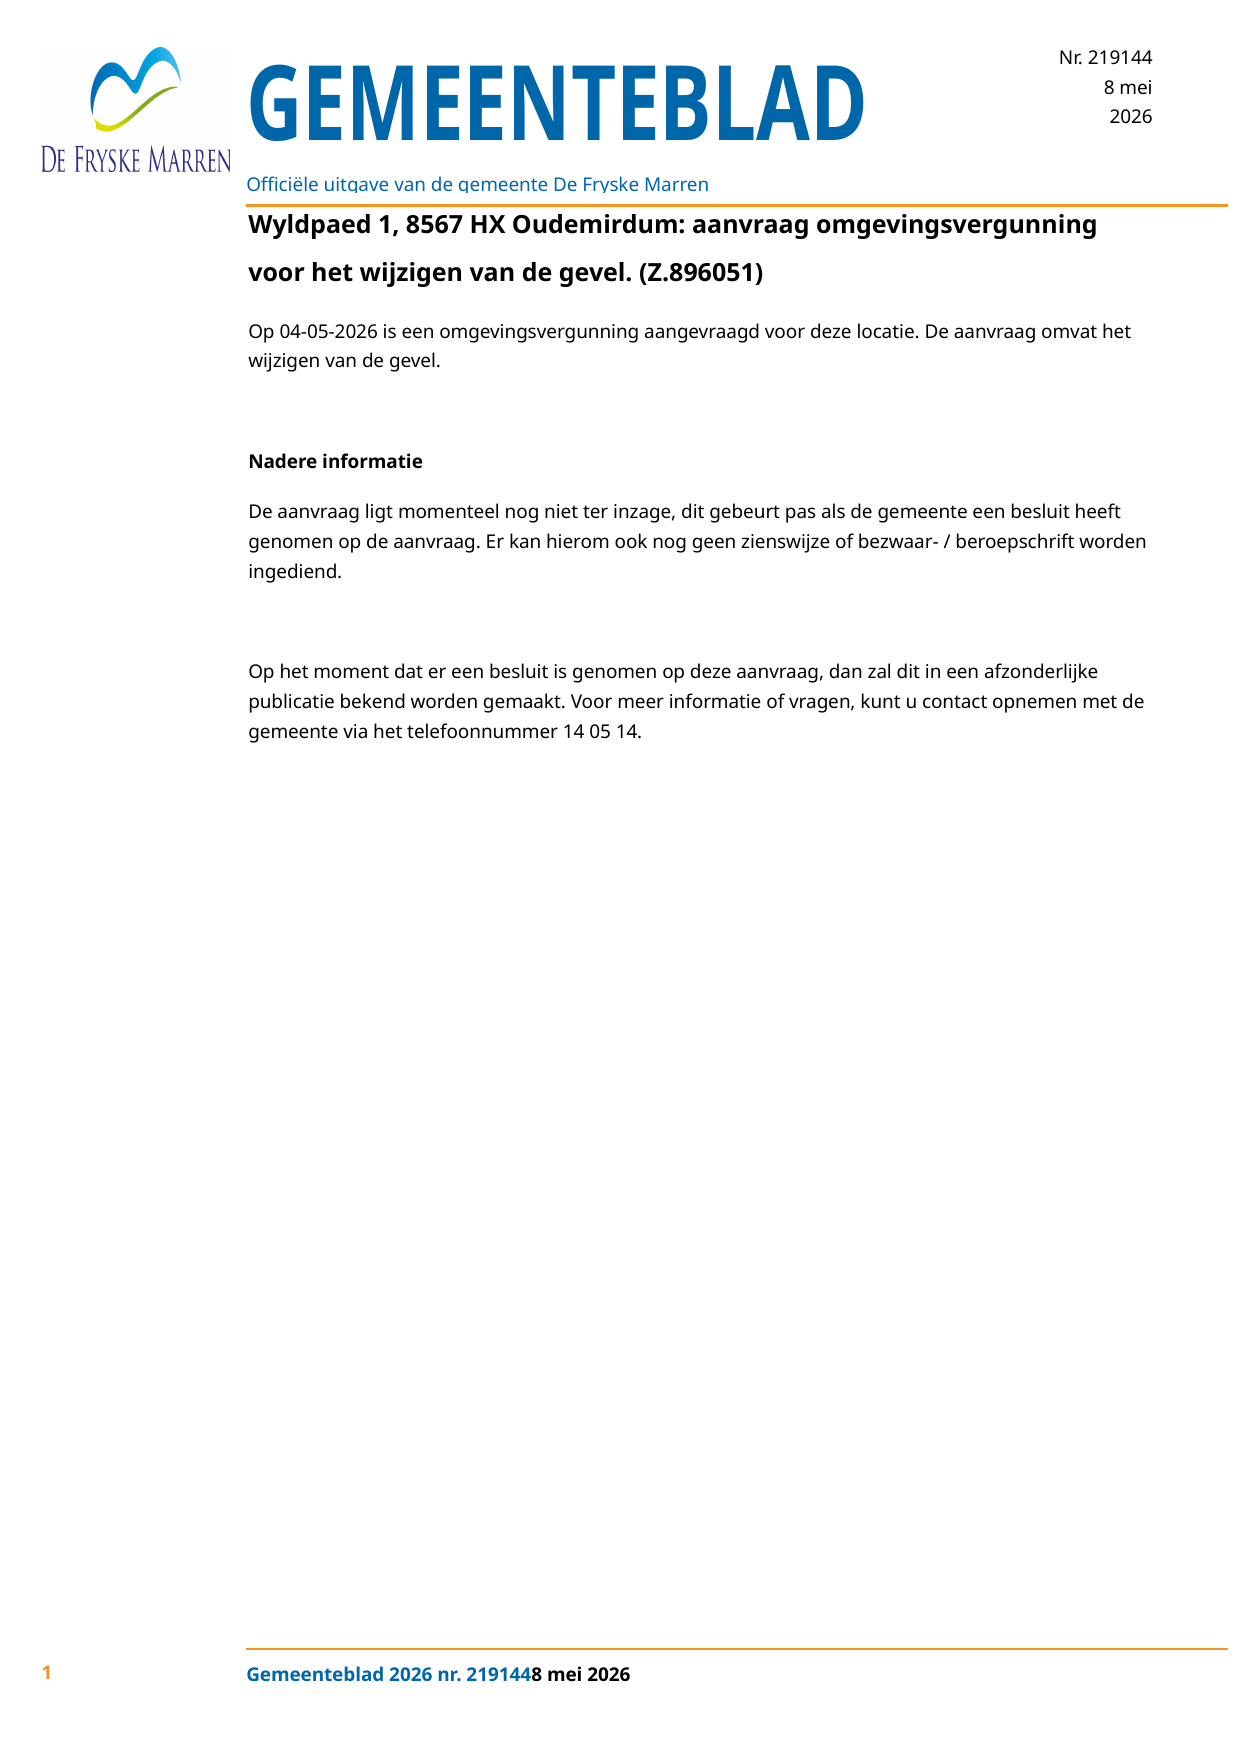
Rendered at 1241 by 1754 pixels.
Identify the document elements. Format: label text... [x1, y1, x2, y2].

text Nadere informatie [248, 448, 1152, 474]
text Op het moment dat er een besluit is genomen op deze aanvraag, dan zal dit in een afzonderlijke publicatie bekend worden gemaakt. Voor meer informatie of vragen, kunt u contact opnemen met de gemeente via het telefoonnummer 14 05 14. [248, 659, 1152, 744]
text Op 04-05-2026 is een omgevingsvergunning aangevraagd voor deze locatie. De aanvraag omvat het wijzigen van de gevel. [248, 318, 1152, 373]
text De aanvraag ligt momenteel nog niet ter inzage, dit gebeurt pas als de gemeente een besluit heeft genomen op de aanvraag. Er kan hierom ook nog geen zienswijze of bezwaar- / beroepschrift worden ingediend. [248, 499, 1152, 584]
picture [41, 47, 231, 172]
text Wyldpaed 1, 8567 HX Oudemirdum: aanvraag omgevingsvergunning voor het wijzigen van de gevel. (Z.896051) [248, 207, 1152, 288]
